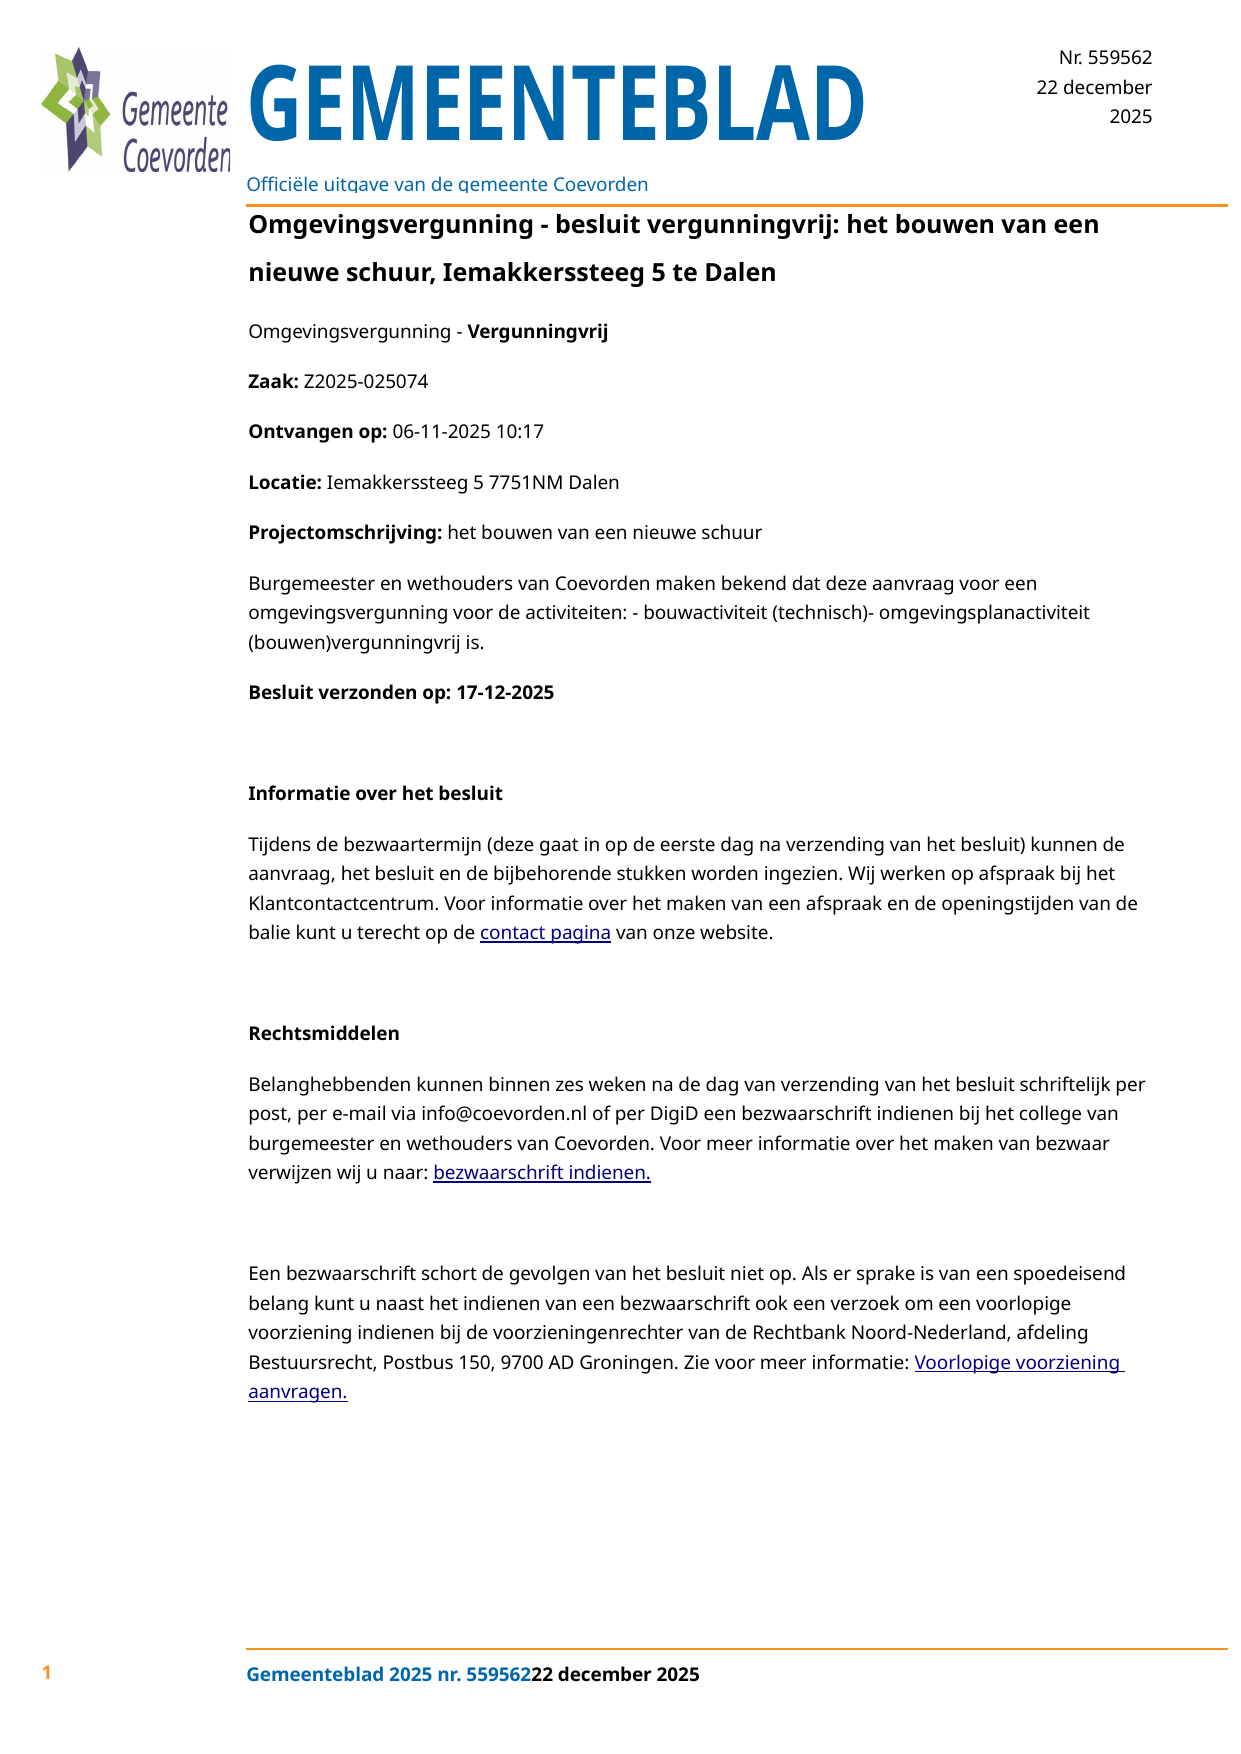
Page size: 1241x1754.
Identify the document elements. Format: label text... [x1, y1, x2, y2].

text Een bezwaarschrift schort de gevolgen van het besluit niet op. Als er sprake is van een spoedeisend belang kunt u naast het indienen van een bezwaarschrift ook een verzoek om een voorlopige voorziening indienen bij de voorzieningenrechter van de Rechtbank Noord-Nederland, afdeling Bestuursrecht, Postbus 150, 9700 AD Groningen. Zie voor meer informatie: Voorlopige voorziening aanvragen. [248, 1260, 1152, 1404]
text Tijdens de bezwaartermijn (deze gaat in op de eerste dag na verzending van het besluit) kunnen de aanvraag, het besluit en de bijbehorende stukken worden ingezien. Wij werken op afspraak bij het Klantcontactcentrum. Voor informatie over het maken van een afspraak en de openingstijden van de balie kunt u terecht op de contact pagina van onze website. [248, 831, 1152, 945]
text Zaak: Z2025-025074 [248, 368, 1152, 394]
text Omgevingsvergunning - Vergunningvrij [248, 318, 1152, 344]
picture [41, 47, 231, 172]
text Locatie: Iemakkerssteeg 5 7751NM Dalen [248, 469, 1152, 495]
text Besluit verzonden op: 17-12-2025 [248, 679, 1152, 705]
text Rechtsmiddelen [248, 1020, 1152, 1046]
text Projectomschrijving: het bouwen van een nieuwe schuur [248, 519, 1152, 545]
text Informatie over het besluit [248, 780, 1152, 806]
text Burgemeester en wethouders van Coevorden maken bekend dat deze aanvraag voor een omgevingsvergunning voor de activiteiten: - bouwactiviteit (technisch)- omgevingsplanactiviteit (bouwen)vergunningvrij is. [248, 570, 1152, 655]
text Omgevingsvergunning - besluit vergunningvrij: het bouwen van een nieuwe schuur, Iemakkerssteeg 5 te Dalen [248, 207, 1152, 288]
text Belanghebbenden kunnen binnen zes weken na de dag van verzending van het besluit schriftelijk per post, per e-mail via info@coevorden.nl of per DigiD een bezwaarschrift indienen bij het college van burgemeester en wethouders van Coevorden. Voor meer informatie over het maken van bezwaar verwijzen wij u naar: bezwaarschrift indienen. [248, 1071, 1152, 1185]
text Ontvangen op: 06-11-2025 10:17 [248, 419, 1152, 444]
